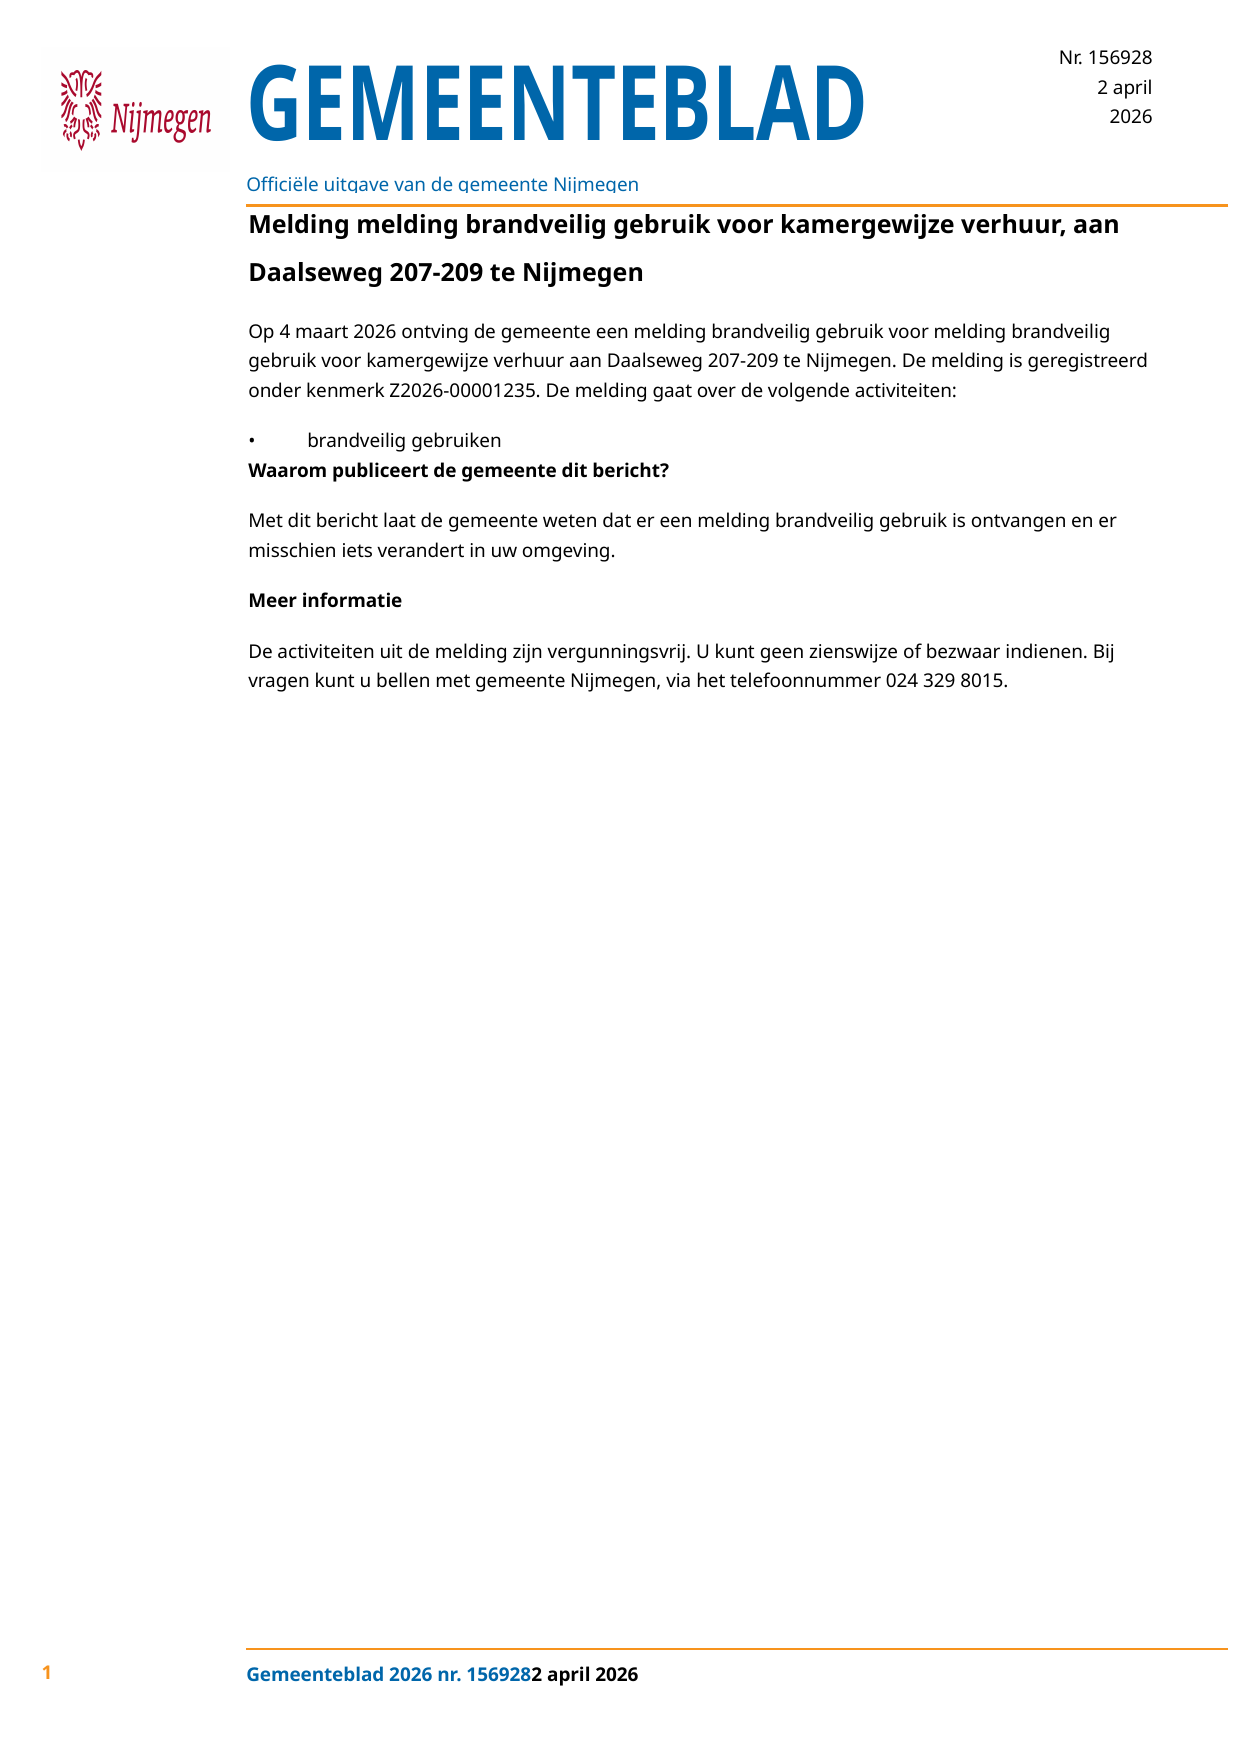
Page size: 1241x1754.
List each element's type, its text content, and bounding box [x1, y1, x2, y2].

list brandveilig gebruiken [248, 427, 1152, 453]
text Melding melding brandveilig gebruik voor kamergewijze verhuur, aan Daalseweg 207-209 te Nijmegen [248, 207, 1152, 288]
text De activiteiten uit de melding zijn vergunningsvrij. U kunt geen zienswijze of bezwaar indienen. Bij vragen kunt u bellen met gemeente Nijmegen, via het telefoonnummer 024 329 8015. [248, 638, 1152, 693]
text Meer informatie [248, 587, 1152, 613]
text Met dit bericht laat de gemeente weten dat er een melding brandveilig gebruik is ontvangen en er misschien iets verandert in uw omgeving. [248, 507, 1152, 563]
picture [41, 47, 231, 172]
text Op 4 maart 2026 ontving de gemeente een melding brandveilig gebruik voor melding brandveilig gebruik voor kamergewijze verhuur aan Daalseweg 207-209 te Nijmegen. De melding is geregistreerd onder kenmerk Z2026-00001235. De melding gaat over de volgende activiteiten: [248, 318, 1152, 403]
text Waarom publiceert de gemeente dit bericht? [248, 457, 1152, 483]
